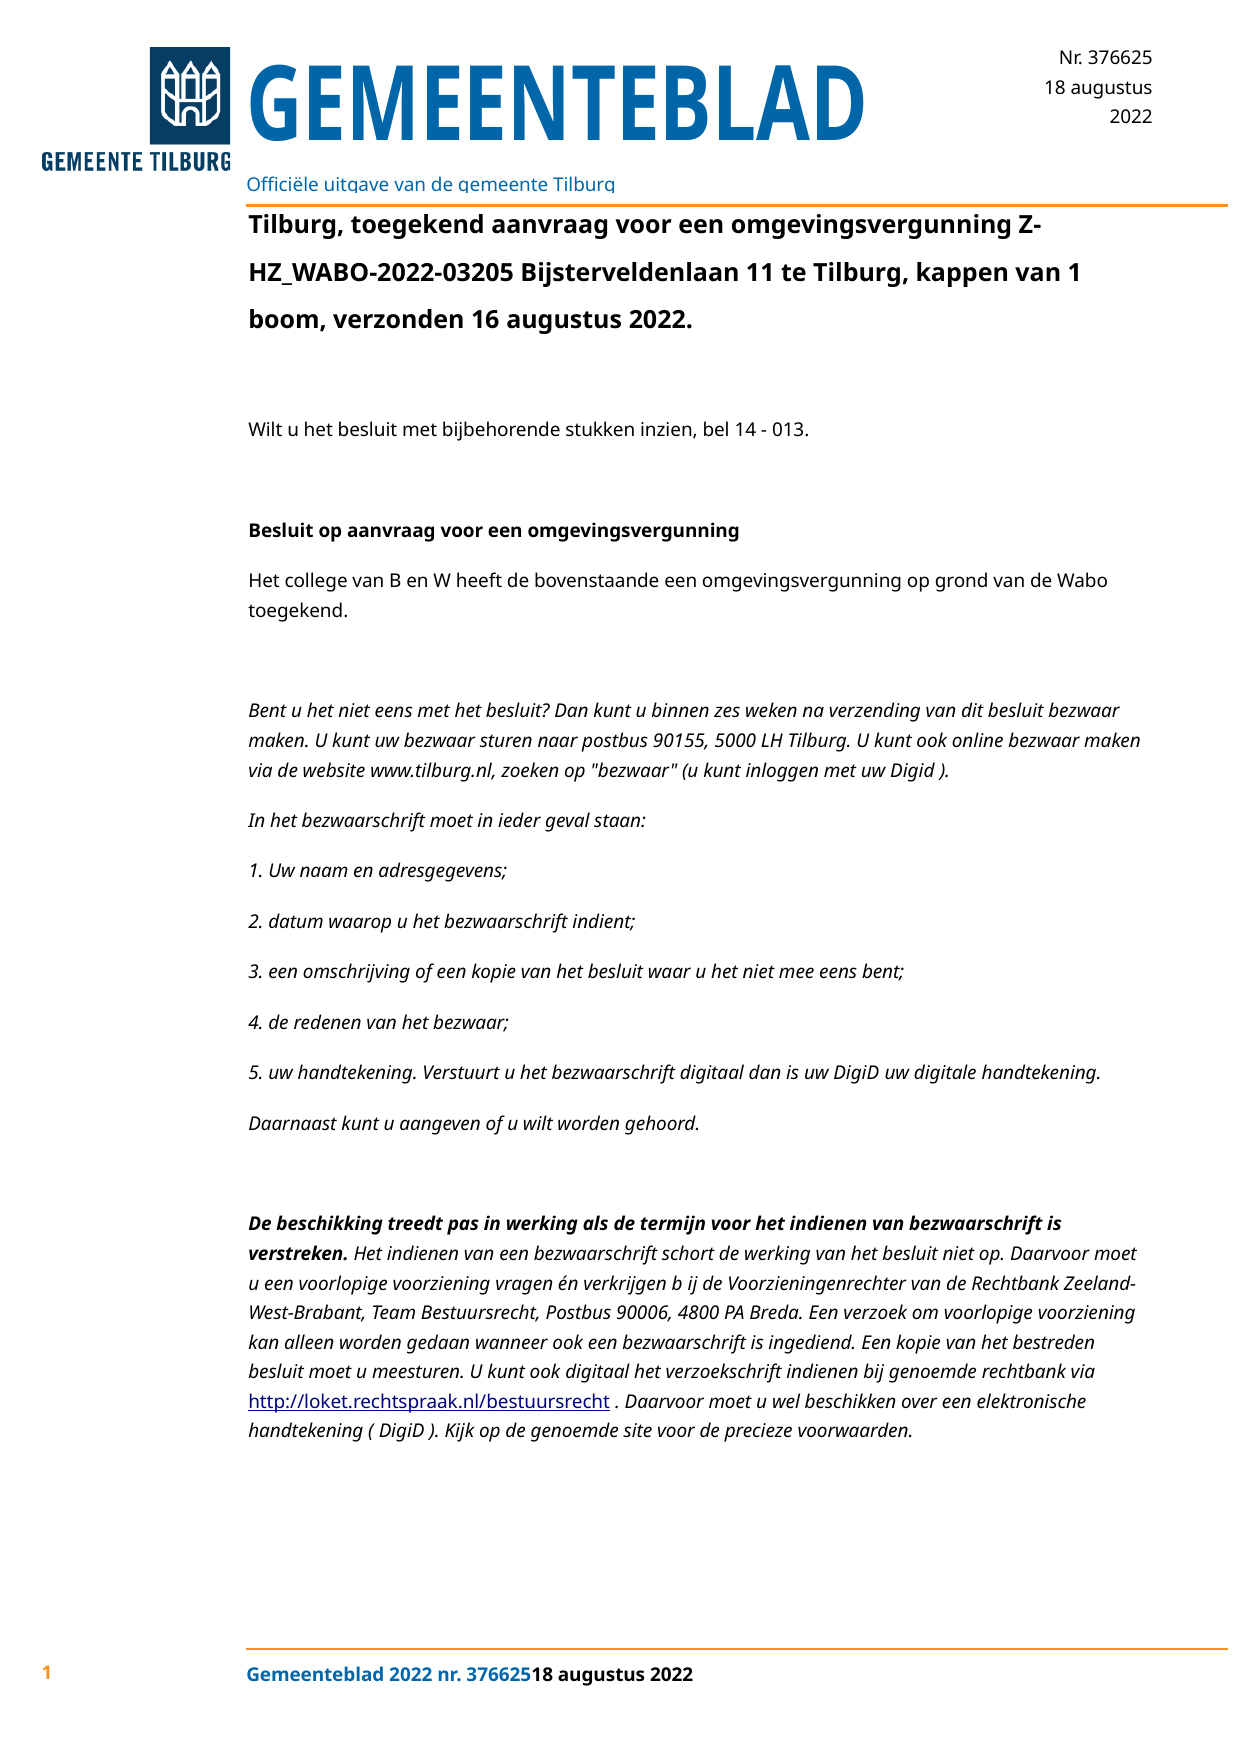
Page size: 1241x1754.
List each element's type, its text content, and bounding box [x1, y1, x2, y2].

text De beschikking treedt pas in werking als de termijn voor het indienen van bezwaarschrift is verstreken. Het indienen van een bezwaarschrift schort de werking van het besluit niet op. Daarvoor moet u een voorlopige voorziening vragen én verkrijgen b ij de Voorzieningenrechter van de Rechtbank Zeeland-West-Brabant, Team Bestuursrecht, Postbus 90006, 4800 PA Breda. Een verzoek om voorlopige voorziening kan alleen worden gedaan wanneer ook een bezwaarschrift is ingediend. Een kopie van het bestreden besluit moet u meesturen. U kunt ook digitaal het verzoekschrift indienen bij genoemde rechtbank via http://loket.rechtspraak.nl/bestuursrecht . Daarvoor moet u wel beschikken over een elektronische handtekening ( DigiD ). Kijk op de genoemde site voor de precieze voorwaarden. [248, 1211, 1152, 1443]
text In het bezwaarschrift moet in ieder geval staan: [248, 807, 1152, 833]
text 4. de redenen van het bezwaar; [248, 1009, 1152, 1034]
text 2. datum waarop u het bezwaarschrift indient; [248, 908, 1152, 934]
text Bent u het niet eens met het besluit? Dan kunt u binnen zes weken na verzending van dit besluit bezwaar maken. U kunt uw bezwaar sturen naar postbus 90155, 5000 LH Tilburg. U kunt ook online bezwaar maken via de website www.tilburg.nl, zoeken op "bezwaar" (u kunt inloggen met uw Digid ). [248, 698, 1152, 782]
text 5. uw handtekening. Verstuurt u het bezwaarschrift digitaal dan is uw DigiD uw digitale handtekening. [248, 1059, 1152, 1085]
picture [41, 47, 231, 172]
text 3. een omschrijving of een kopie van het besluit waar u het niet mee eens bent; [248, 958, 1152, 984]
text Wilt u het besluit met bijbehorende stukken inzien, bel 14 - 013. [248, 416, 1152, 442]
text Daarnaast kunt u aangeven of u wilt worden gehoord. [248, 1110, 1152, 1135]
text 1. Uw naam en adresgegevens; [248, 858, 1152, 883]
text Tilburg, toegekend aanvraag voor een omgevingsvergunning Z-HZ_WABO-2022-03205 Bijsterveldenlaan 11 te Tilburg, kappen van 1 boom, verzonden 16 augustus 2022. [248, 207, 1152, 336]
text Besluit op aanvraag voor een omgevingsvergunning [248, 517, 1152, 542]
text Het college van B en W heeft de bovenstaande een omgevingsvergunning op grond van de Wabo toegekend. [248, 567, 1152, 622]
